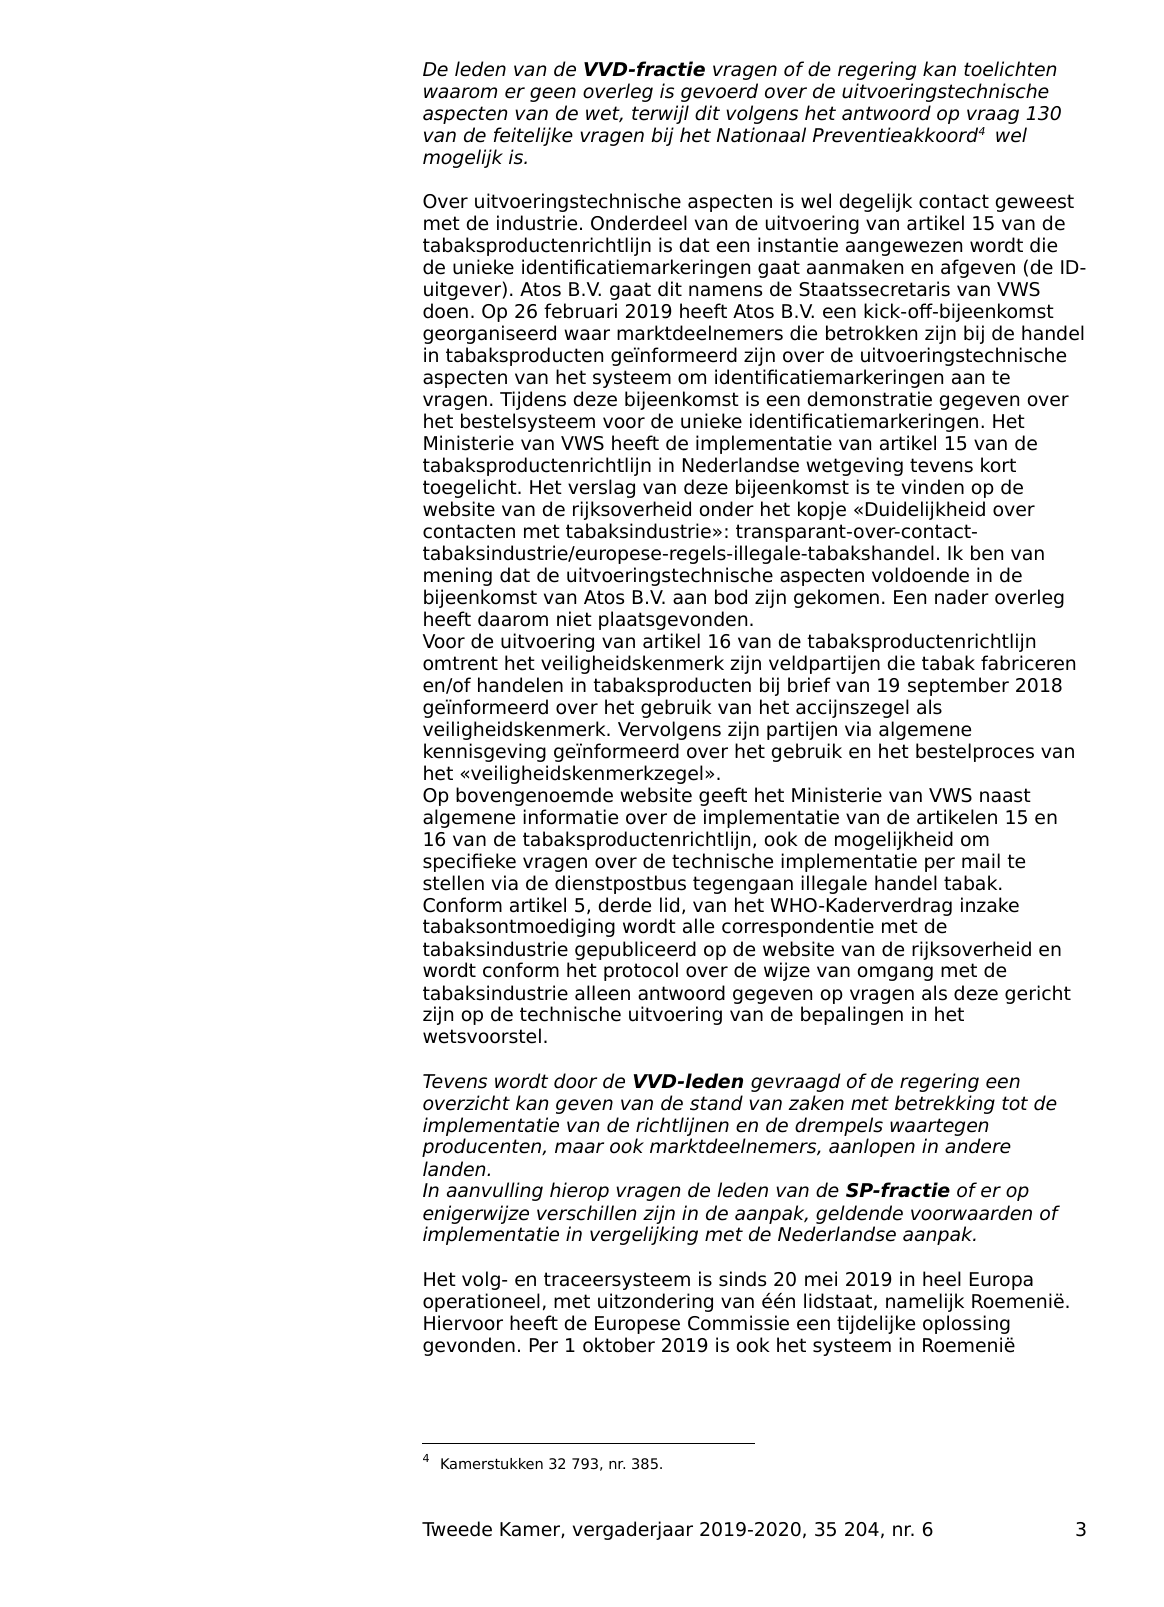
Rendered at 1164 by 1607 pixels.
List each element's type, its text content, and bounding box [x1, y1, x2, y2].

text Voor de uitvoering van artikel 16 van de tabaksproductenrichtlijn omtrent het veiligheidskenmerk zijn veldpartijen die tabak fabriceren en/of handelen in tabaksproducten bij brief van 19 september 2018 geïnformeerd over het gebruik van het accijnszegel als veiligheidskenmerk. Vervolgens zijn partijen via algemene kennisgeving geïnformeerd over het gebruik en het bestelproces van het «veiligheidskenmerkzegel». [422, 631, 1087, 784]
text Op bovengenoemde website geeft het Ministerie van VWS naast algemene informatie over de implementatie van de artikelen 15 en 16 van de tabaksproductenrichtlijn, ook de mogelijkheid om specifieke vragen over de technische implementatie per mail te stellen via de dienstpostbus tegengaan illegale handel tabak. Conform artikel 5, derde lid, van het WHO-Kaderverdrag inzake tabaksontmoediging wordt alle correspondentie met de tabaksindustrie gepubliceerd op de website van de rijksoverheid en wordt conform het protocol over de wijze van omgang met de tabaksindustrie alleen antwoord gegeven op vragen als deze gericht zijn op de technische uitvoering van de bepalingen in het wetsvoorstel. [422, 784, 1087, 1048]
text Kamerstukken 32 793, nr. 385. [422, 1452, 1087, 1474]
text Over uitvoeringstechnische aspecten is wel degelijk contact geweest met de industrie. Onderdeel van de uitvoering van artikel 15 van de tabaksproductenrichtlijn is dat een instantie aangewezen wordt die de unieke identificatiemarkeringen gaat aanmaken en afgeven (de ID-uitgever). Atos B.V. gaat dit namens de Staatssecretaris van VWS doen. Op 26 februari 2019 heeft Atos B.V. een kick-off-bijeenkomst georganiseerd waar marktdeelnemers die betrokken zijn bij de handel in tabaksproducten geïnformeerd zijn over de uitvoeringstechnische aspecten van het systeem om identificatiemarkeringen aan te vragen. Tijdens deze bijeenkomst is een demonstratie gegeven over het bestelsysteem voor de unieke identificatiemarkeringen. Het Ministerie van VWS heeft de implementatie van artikel 15 van de tabaksproductenrichtlijn in Nederlandse wetgeving tevens kort toegelicht. Het verslag van deze bijeenkomst is te vinden op de website van de rijksoverheid onder het kopje «Duidelijkheid over contacten met tabaksindustrie»: transparant-over-contact-tabaksindustrie/europese-regels-illegale-tabakshandel. Ik ben van mening dat de uitvoeringstechnische aspecten voldoende in de bijeenkomst van Atos B.V. aan bod zijn gekomen. Een nader overleg heeft daarom niet plaatsgevonden. [422, 191, 1087, 631]
text De leden van de VVD-fractie vragen of de regering kan toelichten waarom er geen overleg is gevoerd over de uitvoeringstechnische aspecten van de wet, terwijl dit volgens het antwoord op vraag 130 van de feitelijke vragen bij het Nationaal Preventieakkoord wel mogelijk is. [422, 59, 1087, 169]
text In aanvulling hierop vragen de leden van de SP-fractie of er op enigerwijze verschillen zijn in de aanpak, geldende voorwaarden of implementatie in vergelijking met de Nederlandse aanpak. [422, 1180, 1087, 1246]
text Tevens wordt door de VVD-leden gevraagd of de regering een overzicht kan geven van de stand van zaken met betrekking tot de implementatie van de richtlijnen en de drempels waartegen producenten, maar ook marktdeelnemers, aanlopen in andere landen. [422, 1071, 1087, 1180]
text Het volg- en traceersysteem is sinds 20 mei 2019 in heel Europa operationeel, met uitzondering van één lidstaat, namelijk Roemenië. Hiervoor heeft de Europese Commissie een tijdelijke oplossing gevonden. Per 1 oktober 2019 is ook het systeem in Roemenië [422, 1268, 1087, 1356]
